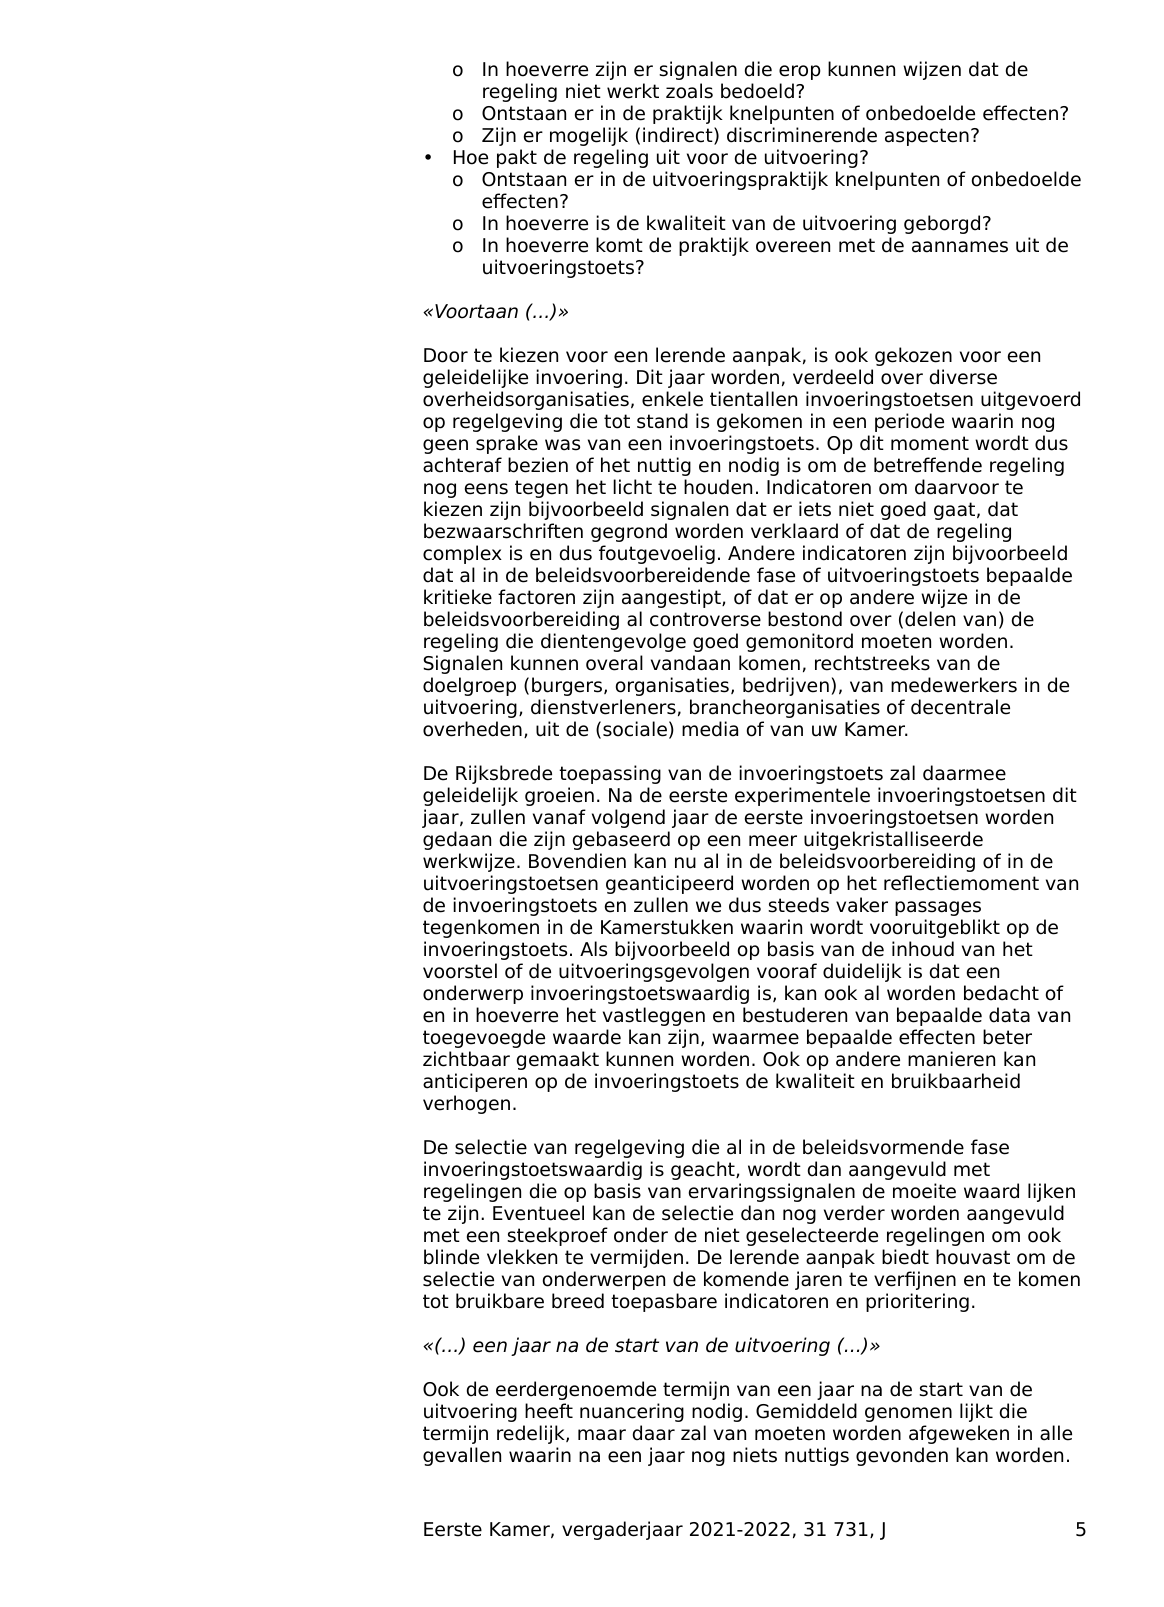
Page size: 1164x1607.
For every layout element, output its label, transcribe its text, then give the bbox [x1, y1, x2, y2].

text Door te kiezen voor een lerende aanpak, is ook gekozen voor een geleidelijke invoering. Dit jaar worden, verdeeld over diverse overheidsorganisaties, enkele tientallen invoeringstoetsen uitgevoerd op regelgeving die tot stand is gekomen in een periode waarin nog geen sprake was van een invoeringstoets. Op dit moment wordt dus achteraf bezien of het nuttig en nodig is om de betreffende regeling nog eens tegen het licht te houden. Indicatoren om daarvoor te kiezen zijn bijvoorbeeld signalen dat er iets niet goed gaat, dat bezwaarschriften gegrond worden verklaard of dat de regeling complex is en dus foutgevoelig. Andere indicatoren zijn bijvoorbeeld dat al in de beleidsvoorbereidende fase of uitvoeringstoets bepaalde kritieke factoren zijn aangestipt, of dat er op andere wijze in de beleidsvoorbereiding al controverse bestond over (delen van) de regeling die dientengevolge goed gemonitord moeten worden. Signalen kunnen overal vandaan komen, rechtstreeks van de doelgroep (burgers, organisaties, bedrijven), van medewerkers in de uitvoering, dienstverleners, brancheorganisaties of decentrale overheden, uit de (sociale) media of van uw Kamer. [422, 345, 1087, 741]
text De selectie van regelgeving die al in de beleidsvormende fase invoeringstoetswaardig is geacht, wordt dan aangevuld met regelingen die op basis van ervaringssignalen de moeite waard lijken te zijn. Eventueel kan de selectie dan nog verder worden aangevuld met een steekproef onder de niet geselecteerde regelingen om ook blinde vlekken te vermijden. De lerende aanpak biedt houvast om de selectie van onderwerpen de komende jaren te verfijnen en te komen tot bruikbare breed toepasbare indicatoren en prioritering. [422, 1137, 1087, 1313]
text Ook de eerdergenoemde termijn van een jaar na de start van de uitvoering heeft nuancering nodig. Gemiddeld genomen lijkt die termijn redelijk, maar daar zal van moeten worden afgeweken in alle gevallen waarin na een jaar nog niets nuttigs gevonden kan worden. [422, 1379, 1087, 1467]
subtitle «(...) een jaar na de start van de uitvoering (...)» [422, 1335, 1087, 1357]
text o In hoeverre komt de praktijk overeen met de aannames uit de uitvoeringstoets? [452, 235, 1087, 279]
text o In hoeverre is de kwaliteit van de uitvoering geborgd? [452, 213, 1087, 235]
text o In hoeverre zijn er signalen die erop kunnen wijzen dat de regeling niet werkt zoals bedoeld? [452, 59, 1087, 103]
text • Hoe pakt de regeling uit voor de uitvoering? [422, 147, 1087, 169]
text o Zijn er mogelijk (indirect) discriminerende aspecten? [452, 125, 1087, 147]
subtitle «Voortaan (...)» [422, 301, 1087, 323]
text o Ontstaan er in de praktijk knelpunten of onbedoelde effecten? [452, 103, 1087, 125]
text De Rijksbrede toepassing van de invoeringstoets zal daarmee geleidelijk groeien. Na de eerste experimentele invoeringstoetsen dit jaar, zullen vanaf volgend jaar de eerste invoeringstoetsen worden gedaan die zijn gebaseerd op een meer uitgekristalliseerde werkwijze. Bovendien kan nu al in de beleidsvoorbereiding of in de uitvoeringstoetsen geanticipeerd worden op het reflectiemoment van de invoeringstoets en zullen we dus steeds vaker passages tegenkomen in de Kamerstukken waarin wordt vooruitgeblikt op de invoeringstoets. Als bijvoorbeeld op basis van de inhoud van het voorstel of de uitvoeringsgevolgen vooraf duidelijk is dat een onderwerp invoeringstoetswaardig is, kan ook al worden bedacht of en in hoeverre het vastleggen en bestuderen van bepaalde data van toegevoegde waarde kan zijn, waarmee bepaalde effecten beter zichtbaar gemaakt kunnen worden. Ook op andere manieren kan anticiperen op de invoeringstoets de kwaliteit en bruikbaarheid verhogen. [422, 763, 1087, 1115]
text o Ontstaan er in de uitvoeringspraktijk knelpunten of onbedoelde effecten? [452, 169, 1087, 213]
